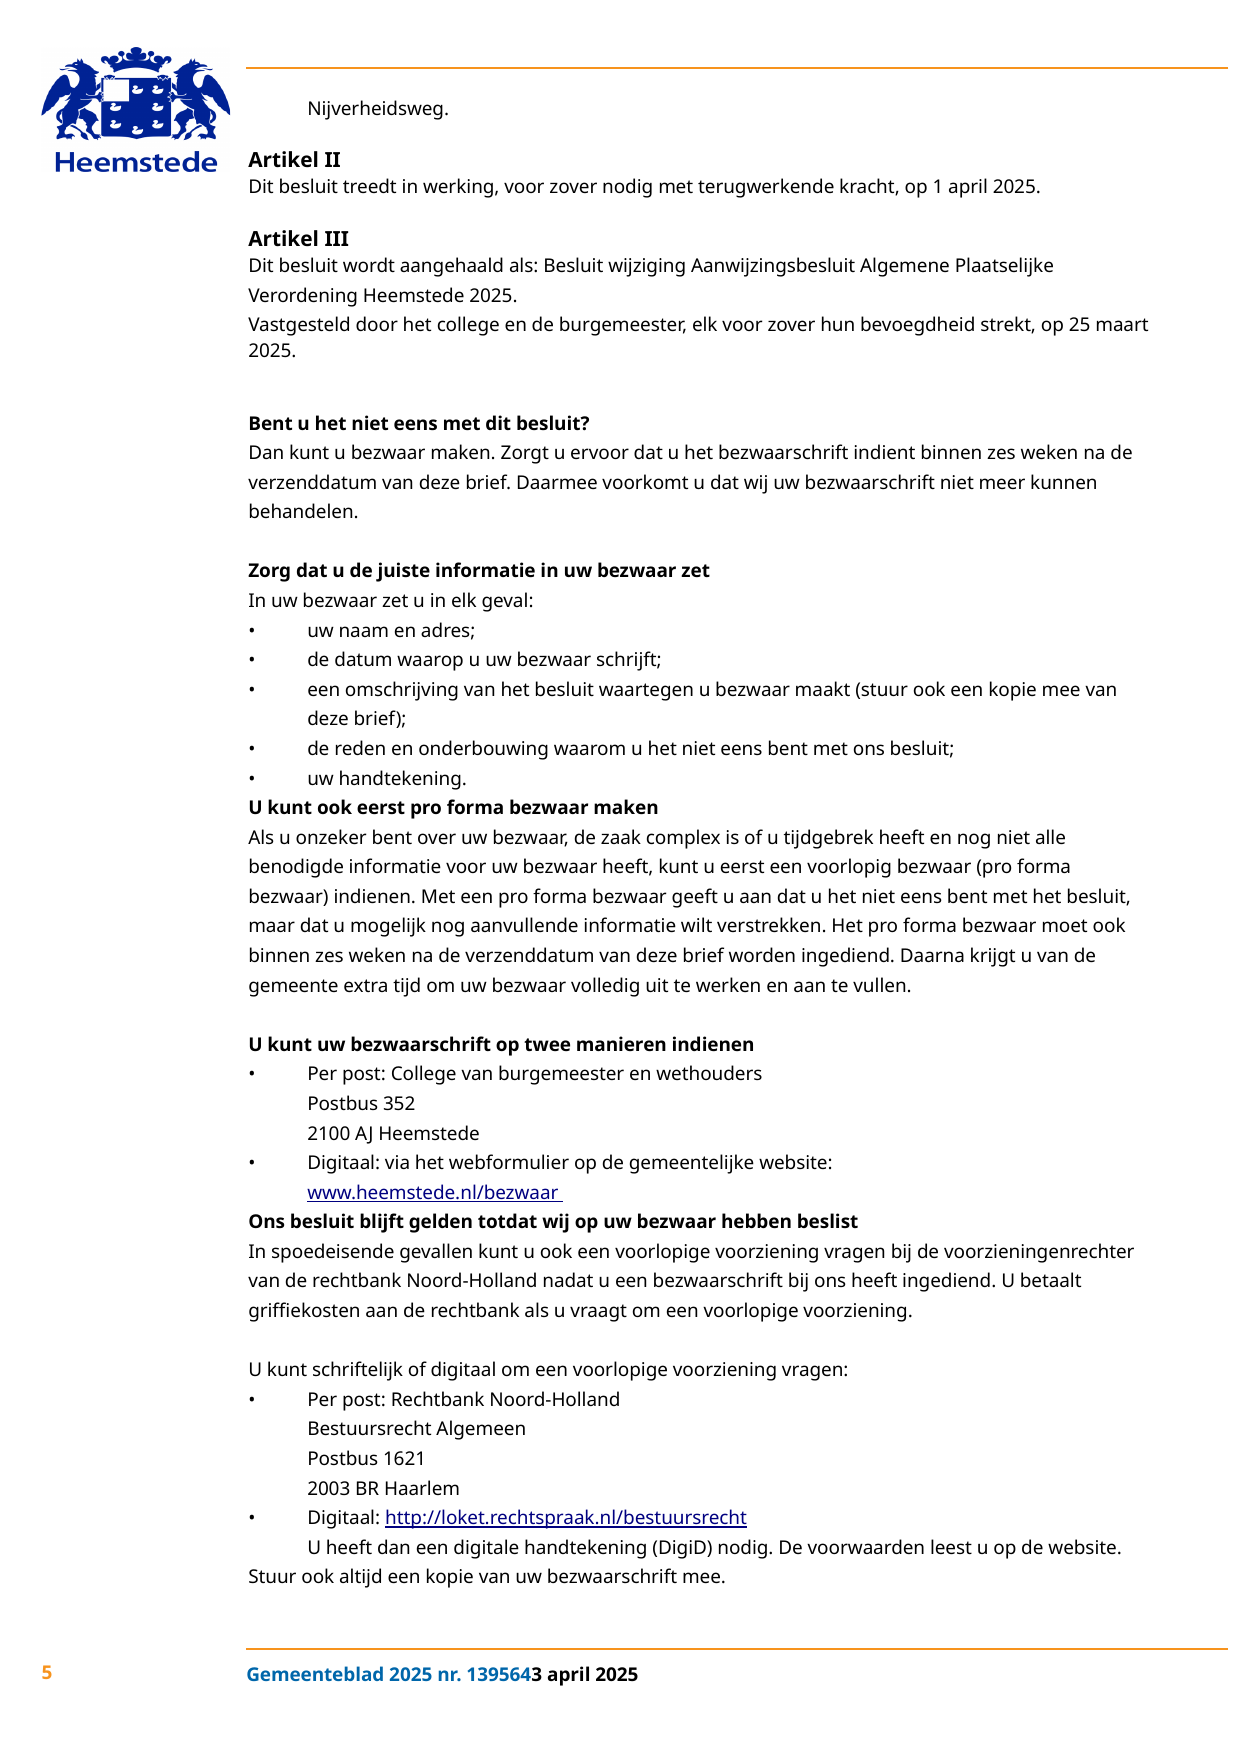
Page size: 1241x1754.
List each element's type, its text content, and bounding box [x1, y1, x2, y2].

text Dan kunt u bezwaar maken. Zorgt u ervoor dat u het bezwaarschrift indient binnen zes weken na de verzenddatum van deze brief. Daarmee voorkomt u dat wij uw bezwaarschrift niet meer kunnen behandelen. [248, 439, 1152, 524]
list Postbus 352 [248, 1090, 1152, 1116]
text U kunt uw bezwaarschrift op twee manieren indienen [248, 1031, 1152, 1057]
text In spoedeisende gevallen kunt u ook een voorlopige voorziening vragen bij de voorzieningenrechter van de rechtbank Noord-Holland nadat u een bezwaarschrift bij ons heeft ingediend. U betaalt griffiekosten aan de rechtbank als u vraagt om een voorlopige voorziening. [248, 1238, 1152, 1323]
list Bestuursrecht Algemeen [248, 1416, 1152, 1441]
list 2100 AJ Heemstede [248, 1120, 1152, 1145]
list Nijverheidsweg. [248, 95, 1152, 121]
text Als u onzeker bent over uw bezwaar, de zaak complex is of u tijdgebrek heeft en nog niet alle benodigde informatie voor uw bezwaar heeft, kunt u eerst een voorlopig bezwaar (pro forma bezwaar) indienen. Met een pro forma bezwaar geeft u aan dat u het niet eens bent met het besluit, maar dat u mogelijk nog aanvullende informatie wilt verstrekken. Het pro forma bezwaar moet ook binnen zes weken na de verzenddatum van deze brief worden ingediend. Daarna krijgt u van de gemeente extra tijd om uw bezwaar volledig uit te werken en aan te vullen. [248, 824, 1152, 997]
text Vastgesteld door het college en de burgemeester, elk voor zover hun bevoegdheid strekt, op 25 maart 2025. [248, 312, 1152, 363]
list Postbus 1621 [248, 1445, 1152, 1471]
list Digitaal: http://loket.rechtspraak.nl/bestuursrecht [248, 1504, 1152, 1530]
list uw naam en adres; [248, 617, 1152, 642]
text U kunt schriftelijk of digitaal om een voorlopige voorziening vragen: [248, 1356, 1152, 1382]
list Per post: College van burgemeester en wethouders [248, 1061, 1152, 1086]
list Digitaal: via het webformulier op de gemeentelijke website: [248, 1149, 1152, 1175]
list een omschrijving van het besluit waartegen u bezwaar maakt (stuur ook een kopie mee van deze brief); [248, 676, 1152, 731]
text Bent u het niet eens met dit besluit? [248, 410, 1152, 435]
list U heeft dan een digitale handtekening (DigiD) nodig. De voorwaarden leest u op de website. [248, 1534, 1152, 1559]
text U kunt ook eerst pro forma bezwaar maken [248, 794, 1152, 820]
list de reden en onderbouwing waarom u het niet eens bent met ons besluit; [248, 735, 1152, 761]
text Ons besluit blijft gelden totdat wij op uw bezwaar hebben beslist [248, 1208, 1152, 1234]
text Artikel II [248, 145, 1152, 174]
text Stuur ook altijd een kopie van uw bezwaarschrift mee. [248, 1563, 1152, 1589]
list 2003 BR Haarlem [248, 1475, 1152, 1500]
list de datum waarop u uw bezwaar schrijft; [248, 646, 1152, 672]
text In uw bezwaar zet u in elk geval: [248, 587, 1152, 613]
picture [41, 47, 231, 172]
text Zorg dat u de juiste informatie in uw bezwaar zet [248, 558, 1152, 583]
list Per post: Rechtbank Noord-Holland [248, 1386, 1152, 1412]
list uw handtekening. [248, 765, 1152, 790]
text Dit besluit wordt aangehaald als: Besluit wijziging Aanwijzingsbesluit Algemene Plaatselijke Verordening Heemstede 2025. [248, 252, 1152, 308]
text Artikel III [248, 224, 1152, 252]
list www.heemstede.nl/bezwaar [248, 1179, 1152, 1204]
text Dit besluit treedt in werking, voor zover nodig met terugwerkende kracht, op 1 april 2025. [248, 174, 1152, 199]
